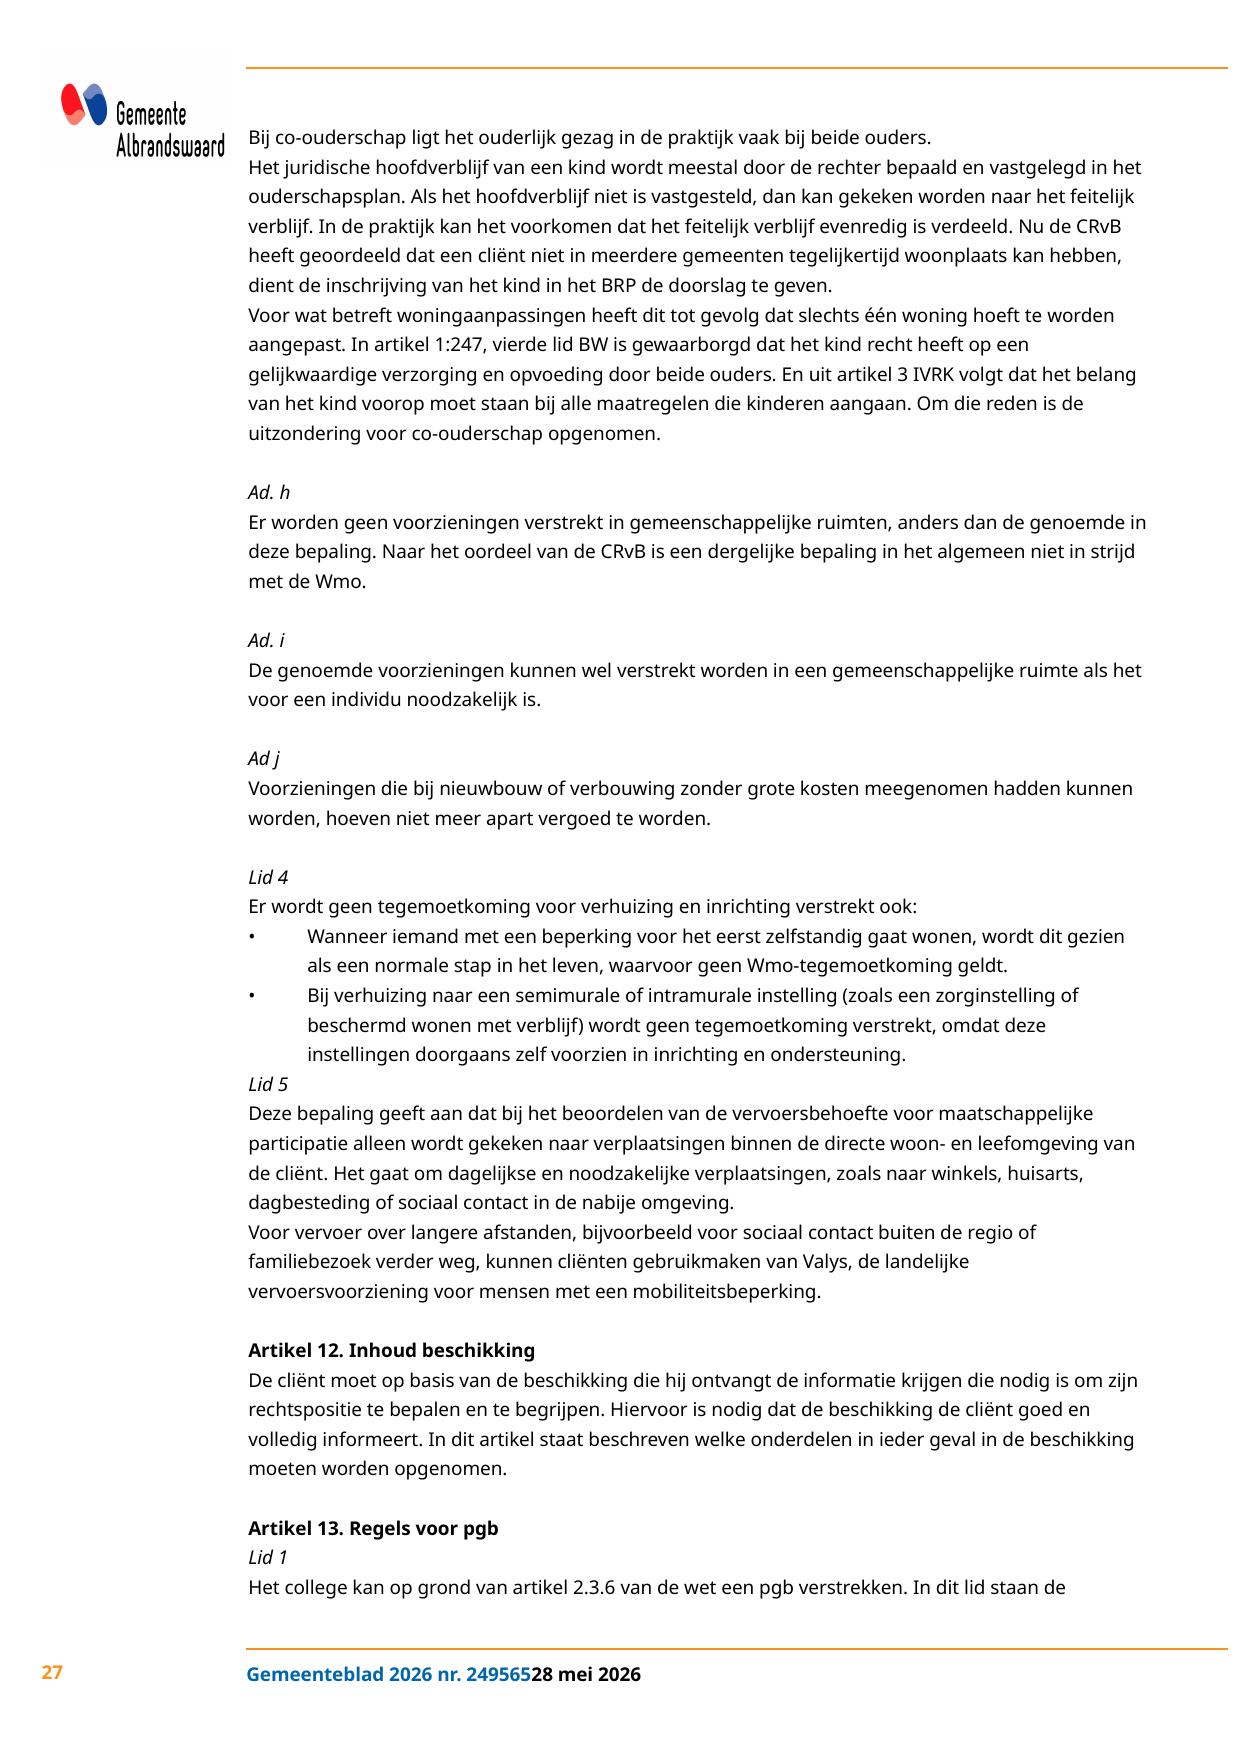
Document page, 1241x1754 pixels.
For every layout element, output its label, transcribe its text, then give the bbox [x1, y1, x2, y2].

text Artikel 13. Regels voor pgb [248, 1515, 1152, 1541]
text De genoemde voorzieningen kunnen wel verstrekt worden in een gemeenschappelijke ruimte als het voor een individu noodzakelijk is. [248, 657, 1152, 712]
picture [41, 47, 231, 172]
text Ad j [248, 746, 1152, 771]
text Ad. i [248, 627, 1152, 653]
list Wanneer iemand met een beperking voor het eerst zelfstandig gaat wonen, wordt dit gezien als een normale stap in het leven, waarvoor geen Wmo-tegemoetkoming geldt. [248, 923, 1152, 978]
text Het juridische hoofdverblijf van een kind wordt meestal door de rechter bepaald en vastgelegd in het ouderschapsplan. Als het hoofdverblijf niet is vastgesteld, dan kan gekeken worden naar het feitelijk verblijf. In de praktijk kan het voorkomen dat het feitelijk verblijf evenredig is verdeeld. Nu de CRvB heeft geoordeeld dat een cliënt niet in meerdere gemeenten tegelijkertijd woonplaats kan hebben, dient de inschrijving van het kind in het BRP de doorslag te geven. [248, 154, 1152, 298]
text De cliënt moet op basis van de beschikking die hij ontvangt de informatie krijgen die nodig is om zijn rechtspositie te bepalen en te begrijpen. Hiervoor is nodig dat de beschikking de cliënt goed en volledig informeert. In dit artikel staat beschreven welke onderdelen in ieder geval in de beschikking moeten worden opgenomen. [248, 1367, 1152, 1481]
text Artikel 12. Inhoud beschikking [248, 1337, 1152, 1363]
text Lid 4 [248, 864, 1152, 890]
text Voor wat betreft woningaanpassingen heeft dit tot gevolg dat slechts één woning hoeft te worden aangepast. In artikel 1:247, vierde lid BW is gewaarborgd dat het kind recht heeft op een gelijkwaardige verzorging en opvoeding door beide ouders. En uit artikel 3 IVRK volgt dat het belang van het kind voorop moet staan bij alle maatregelen die kinderen aangaan. Om die reden is de uitzondering voor co-ouderschap opgenomen. [248, 302, 1152, 446]
text Lid 5 [248, 1071, 1152, 1097]
text Lid 1 [248, 1544, 1152, 1570]
text Er worden geen voorzieningen verstrekt in gemeenschappelijke ruimten, anders dan de genoemde in deze bepaling. Naar het oordeel van de CRvB is een dergelijke bepaling in het algemeen niet in strijd met de Wmo. [248, 509, 1152, 594]
text Bij co-ouderschap ligt het ouderlijk gezag in de praktijk vaak bij beide ouders. [248, 124, 1152, 150]
text Ad. h [248, 479, 1152, 505]
text Voorzieningen die bij nieuwbouw of verbouwing zonder grote kosten meegenomen hadden kunnen worden, hoeven niet meer apart vergoed te worden. [248, 775, 1152, 831]
text Deze bepaling geeft aan dat bij het beoordelen van de vervoersbehoefte voor maatschappelijke participatie alleen wordt gekeken naar verplaatsingen binnen de directe woon- en leefomgeving van de cliënt. Het gaat om dagelijkse en noodzakelijke verplaatsingen, zoals naar winkels, huisarts, dagbesteding of sociaal contact in de nabije omgeving. [248, 1101, 1152, 1215]
text Het college kan op grond van artikel 2.3.6 van de wet een pgb verstrekken. In dit lid staan de [248, 1574, 1152, 1600]
text Voor vervoer over langere afstanden, bijvoorbeeld voor sociaal contact buiten de regio of familiebezoek verder weg, kunnen cliënten gebruikmaken van Valys, de landelijke vervoersvoorziening voor mensen met een mobiliteitsbeperking. [248, 1219, 1152, 1304]
text Er wordt geen tegemoetkoming voor verhuizing en inrichting verstrekt ook: [248, 893, 1152, 919]
list Bij verhuizing naar een semimurale of intramurale instelling (zoals een zorginstelling of beschermd wonen met verblijf) wordt geen tegemoetkoming verstrekt, omdat deze instellingen doorgaans zelf voorzien in inrichting en ondersteuning. [248, 982, 1152, 1067]
